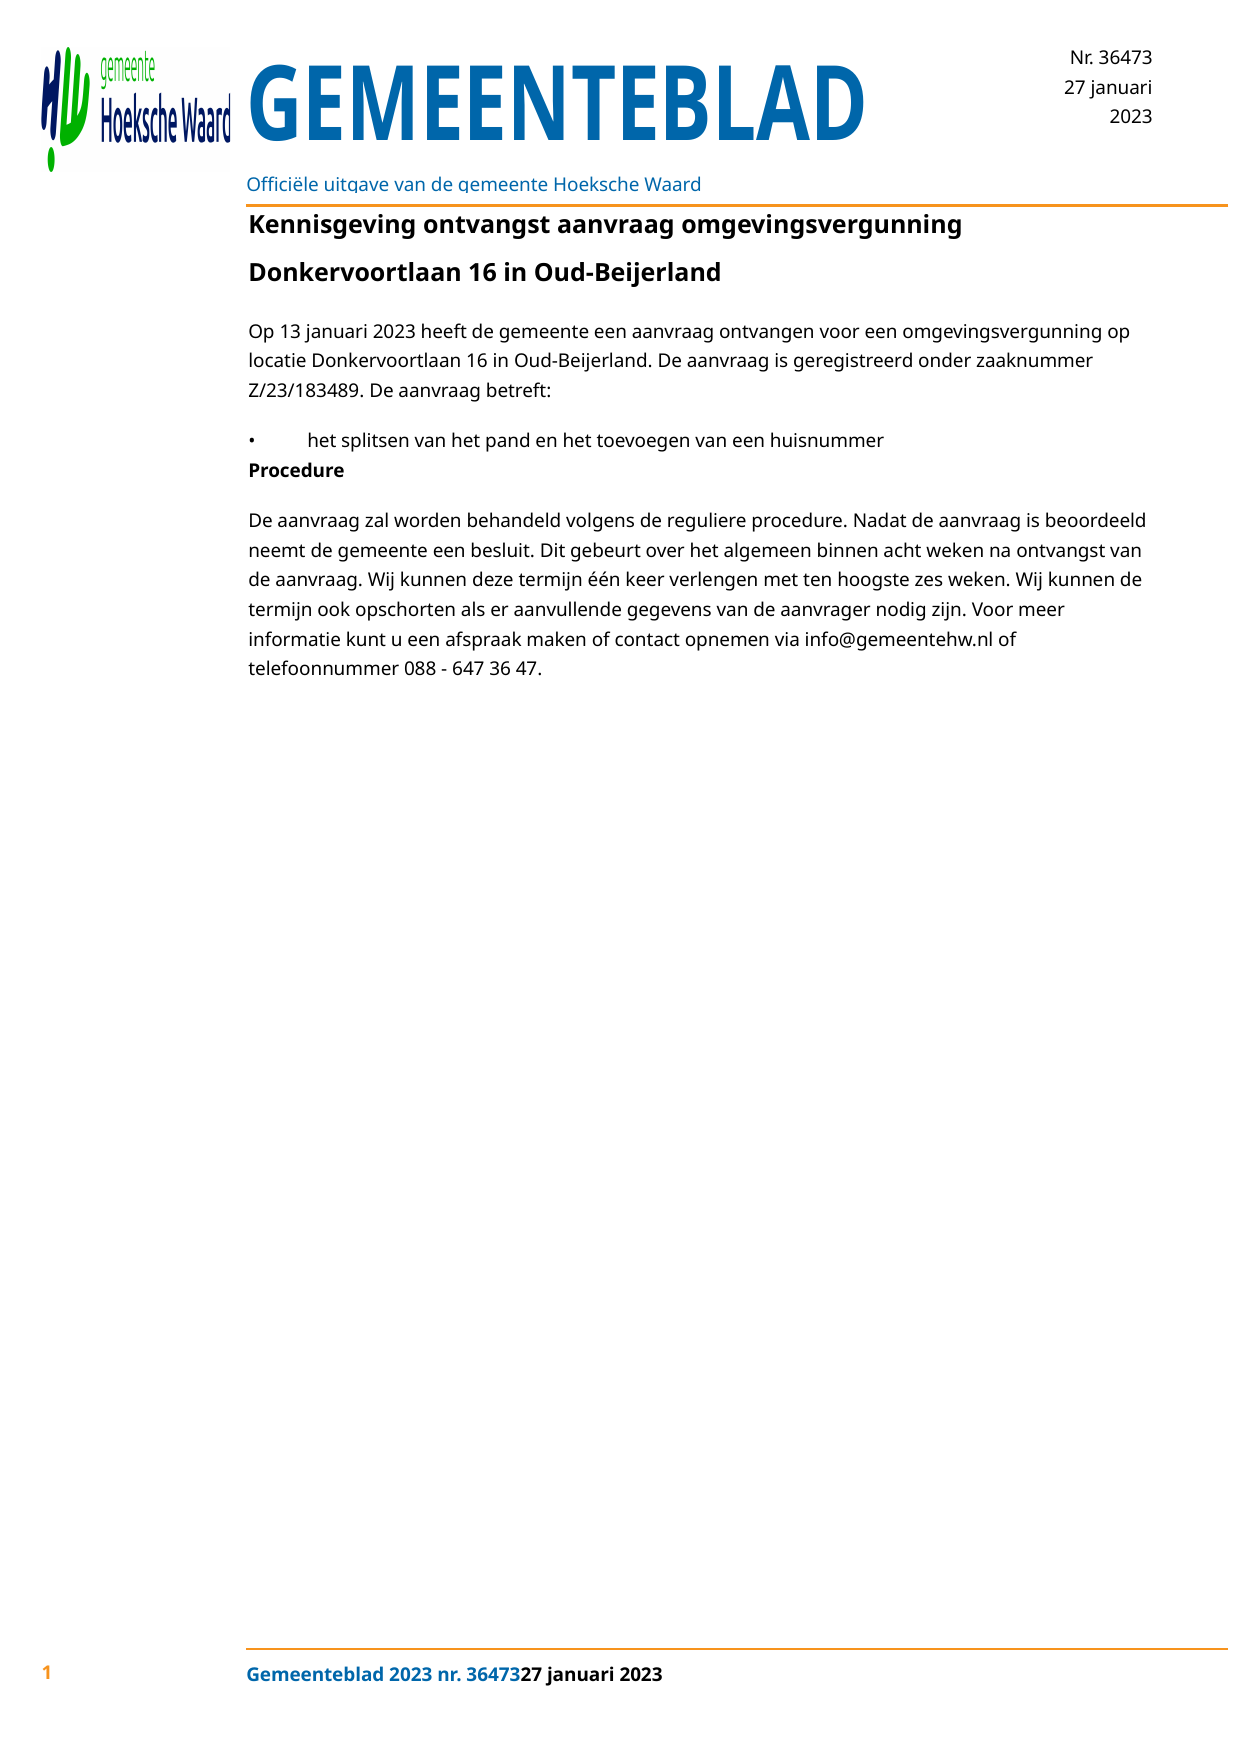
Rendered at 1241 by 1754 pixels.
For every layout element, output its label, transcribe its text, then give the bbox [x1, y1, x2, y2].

text Op 13 januari 2023 heeft de gemeente een aanvraag ontvangen voor een omgevingsvergunning op locatie Donkervoortlaan 16 in Oud-Beijerland. De aanvraag is geregistreerd onder zaaknummer Z/23/183489. De aanvraag betreft: [248, 318, 1152, 403]
picture [41, 47, 231, 172]
text De aanvraag zal worden behandeld volgens de reguliere procedure. Nadat de aanvraag is beoordeeld neemt de gemeente een besluit. Dit gebeurt over het algemeen binnen acht weken na ontvangst van de aanvraag. Wij kunnen deze termijn één keer verlengen met ten hoogste zes weken. Wij kunnen de termijn ook opschorten als er aanvullende gegevens van de aanvrager nodig zijn. Voor meer informatie kunt u een afspraak maken of contact opnemen via info@gemeentehw.nl of telefoonnummer 088 - 647 36 47. [248, 507, 1152, 681]
list het splitsen van het pand en het toevoegen van een huisnummer [248, 427, 1152, 453]
text Procedure [248, 457, 1152, 483]
text Kennisgeving ontvangst aanvraag omgevingsvergunning Donkervoortlaan 16 in Oud-Beijerland [248, 207, 1152, 288]
